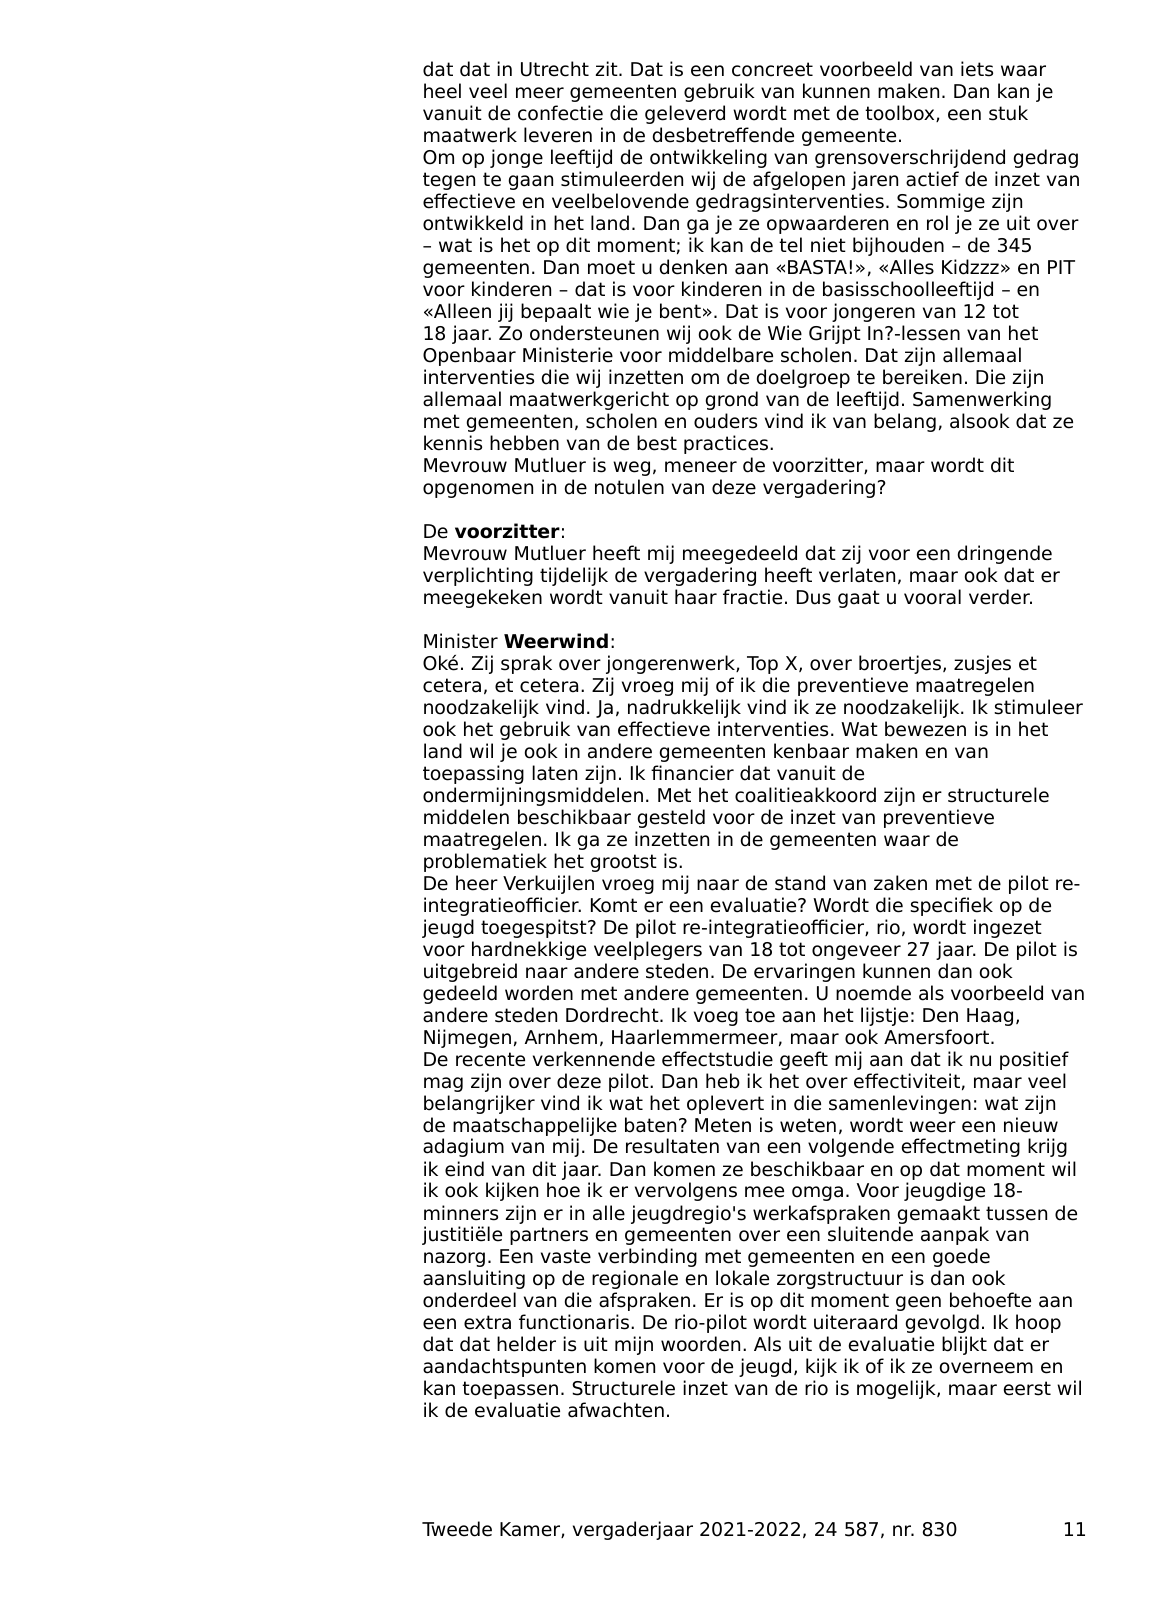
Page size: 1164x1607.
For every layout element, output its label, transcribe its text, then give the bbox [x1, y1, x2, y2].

text Mevrouw Mutluer heeft mij meegedeeld dat zij voor een dringende verplichting tijdelijk de vergadering heeft verlaten, maar ook dat er meegekeken wordt vanuit haar fractie. Dus gaat u vooral verder. [422, 543, 1087, 609]
text De heer Verkuijlen vroeg mij naar de stand van zaken met de pilot re-integratieofficier. Komt er een evaluatie? Wordt die specifiek op de jeugd toegespitst? De pilot re-integratieofficier, rio, wordt ingezet voor hardnekkige veelplegers van 18 tot ongeveer 27 jaar. De pilot is uitgebreid naar andere steden. De ervaringen kunnen dan ook gedeeld worden met andere gemeenten. U noemde als voorbeeld van andere steden Dordrecht. Ik voeg toe aan het lijstje: Den Haag, Nijmegen, Arnhem, Haarlemmermeer, maar ook Amersfoort. [422, 873, 1087, 1048]
text dat dat in Utrecht zit. Dat is een concreet voorbeeld van iets waar heel veel meer gemeenten gebruik van kunnen maken. Dan kan je vanuit de confectie die geleverd wordt met de toolbox, een stuk maatwerk leveren in de desbetreffende gemeente. [422, 59, 1087, 147]
text Mevrouw Mutluer is weg, meneer de voorzitter, maar wordt dit opgenomen in de notulen van deze vergadering? [422, 455, 1087, 499]
text De recente verkennende effectstudie geeft mij aan dat ik nu positief mag zijn over deze pilot. Dan heb ik het over effectiviteit, maar veel belangrijker vind ik wat het oplevert in die samenlevingen: wat zijn de maatschappelijke baten? Meten is weten, wordt weer een nieuw adagium van mij. De resultaten van een volgende effectmeting krijg ik eind van dit jaar. Dan komen ze beschikbaar en op dat moment wil ik ook kijken hoe ik er vervolgens mee omga. Voor jeugdige 18-minners zijn er in alle jeugdregio's werkafspraken gemaakt tussen de justitiële partners en gemeenten over een sluitende aanpak van nazorg. Een vaste verbinding met gemeenten en een goede aansluiting op de regionale en lokale zorgstructuur is dan ook onderdeel van die afspraken. Er is op dit moment geen behoefte aan een extra functionaris. De rio-pilot wordt uiteraard gevolgd. Ik hoop dat dat helder is uit mijn woorden. Als uit de evaluatie blijkt dat er aandachtspunten komen voor de jeugd, kijk ik of ik ze overneem en kan toepassen. Structurele inzet van de rio is mogelijk, maar eerst wil ik de evaluatie afwachten. [422, 1048, 1087, 1422]
text Oké. Zij sprak over jongerenwerk, Top X, over broertjes, zusjes et cetera, et cetera. Zij vroeg mij of ik die preventieve maatregelen noodzakelijk vind. Ja, nadrukkelijk vind ik ze noodzakelijk. Ik stimuleer ook het gebruik van effectieve interventies. Wat bewezen is in het land wil je ook in andere gemeenten kenbaar maken en van toepassing laten zijn. Ik financier dat vanuit de ondermijningsmiddelen. Met het coalitieakkoord zijn er structurele middelen beschikbaar gesteld voor de inzet van preventieve maatregelen. Ik ga ze inzetten in de gemeenten waar de problematiek het grootst is. [422, 653, 1087, 873]
text Minister Weerwind: [422, 631, 1087, 653]
text Om op jonge leeftijd de ontwikkeling van grensoverschrijdend gedrag tegen te gaan stimuleerden wij de afgelopen jaren actief de inzet van effectieve en veelbelovende gedragsinterventies. Sommige zijn ontwikkeld in het land. Dan ga je ze opwaarderen en rol je ze uit over – wat is het op dit moment; ik kan de tel niet bijhouden – de 345 gemeenten. Dan moet u denken aan «BASTA!», «Alles Kidzzz» en PIT voor kinderen – dat is voor kinderen in de basisschoolleeftijd – en «Alleen jij bepaalt wie je bent». Dat is voor jongeren van 12 tot 18 jaar. Zo ondersteunen wij ook de Wie Grijpt In?-lessen van het Openbaar Ministerie voor middelbare scholen. Dat zijn allemaal interventies die wij inzetten om de doelgroep te bereiken. Die zijn allemaal maatwerkgericht op grond van de leeftijd. Samenwerking met gemeenten, scholen en ouders vind ik van belang, alsook dat ze kennis hebben van de best practices. [422, 147, 1087, 455]
text De voorzitter: [422, 521, 1087, 543]
